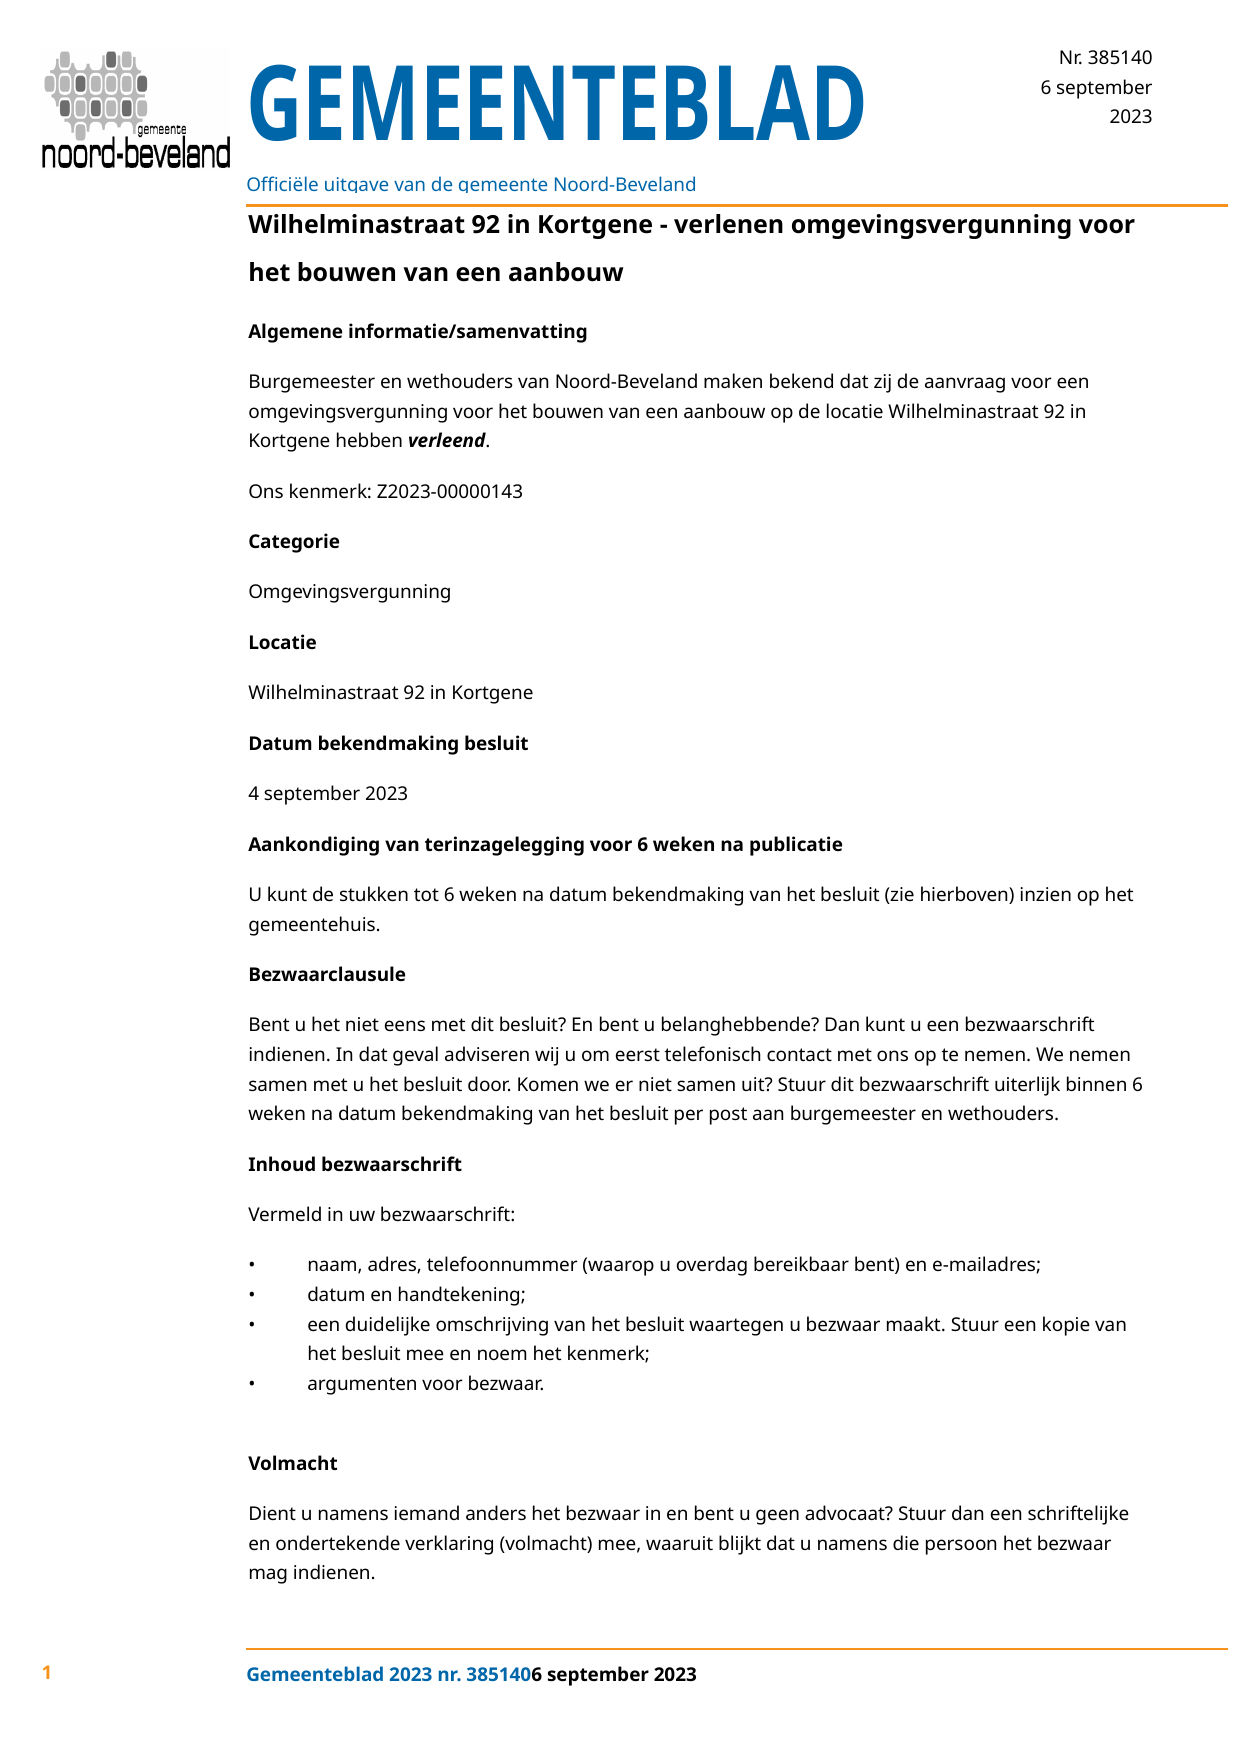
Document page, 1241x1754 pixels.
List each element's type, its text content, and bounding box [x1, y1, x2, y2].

text Datum bekendmaking besluit [248, 730, 1152, 756]
text Volmacht [248, 1450, 1152, 1476]
text Wilhelminastraat 92 in Kortgene - verlenen omgevingsvergunning voor het bouwen van een aanbouw [248, 207, 1152, 288]
text Categorie [248, 528, 1152, 554]
text Locatie [248, 629, 1152, 655]
list datum en handtekening; [248, 1281, 1152, 1307]
text Bent u het niet eens met dit besluit? En bent u belanghebbende? Dan kunt u een bezwaarschrift indienen. In dat geval adviseren wij u om eerst telefonisch contact met ons op te nemen. We nemen samen met u het besluit door. Komen we er niet samen uit? Stuur dit bezwaarschrift uiterlijk binnen 6 weken na datum bekendmaking van het besluit per post aan burgemeester en wethouders. [248, 1012, 1152, 1126]
text Omgevingsvergunning [248, 579, 1152, 604]
text Burgemeester en wethouders van Noord-Beveland maken bekend dat zij de aanvraag voor een omgevingsvergunning voor het bouwen van een aanbouw op de locatie Wilhelminastraat 92 in Kortgene hebben verleend. [248, 368, 1152, 453]
text Bezwaarclausule [248, 961, 1152, 987]
text Inhoud bezwaarschrift [248, 1151, 1152, 1177]
text Algemene informatie/samenvatting [248, 318, 1152, 344]
text Dient u namens iemand anders het bezwaar in en bent u geen advocaat? Stuur dan een schriftelijke en ondertekende verklaring (volmacht) mee, waaruit blijkt dat u namens die persoon het bezwaar mag indienen. [248, 1500, 1152, 1585]
list argumenten voor bezwaar. [248, 1370, 1152, 1396]
text Wilhelminastraat 92 in Kortgene [248, 679, 1152, 705]
text Vermeld in uw bezwaarschrift: [248, 1201, 1152, 1227]
text Ons kenmerk: Z2023-00000143 [248, 478, 1152, 504]
text 4 september 2023 [248, 780, 1152, 806]
list een duidelijke omschrijving van het besluit waartegen u bezwaar maakt. Stuur een kopie van het besluit mee en noem het kenmerk; [248, 1311, 1152, 1366]
list naam, adres, telefoonnummer (waarop u overdag bereikbaar bent) en e-mailadres; [248, 1252, 1152, 1277]
picture [41, 47, 231, 172]
text Aankondiging van terinzagelegging voor 6 weken na publicatie [248, 831, 1152, 857]
text U kunt de stukken tot 6 weken na datum bekendmaking van het besluit (zie hierboven) inzien op het gemeentehuis. [248, 881, 1152, 937]
